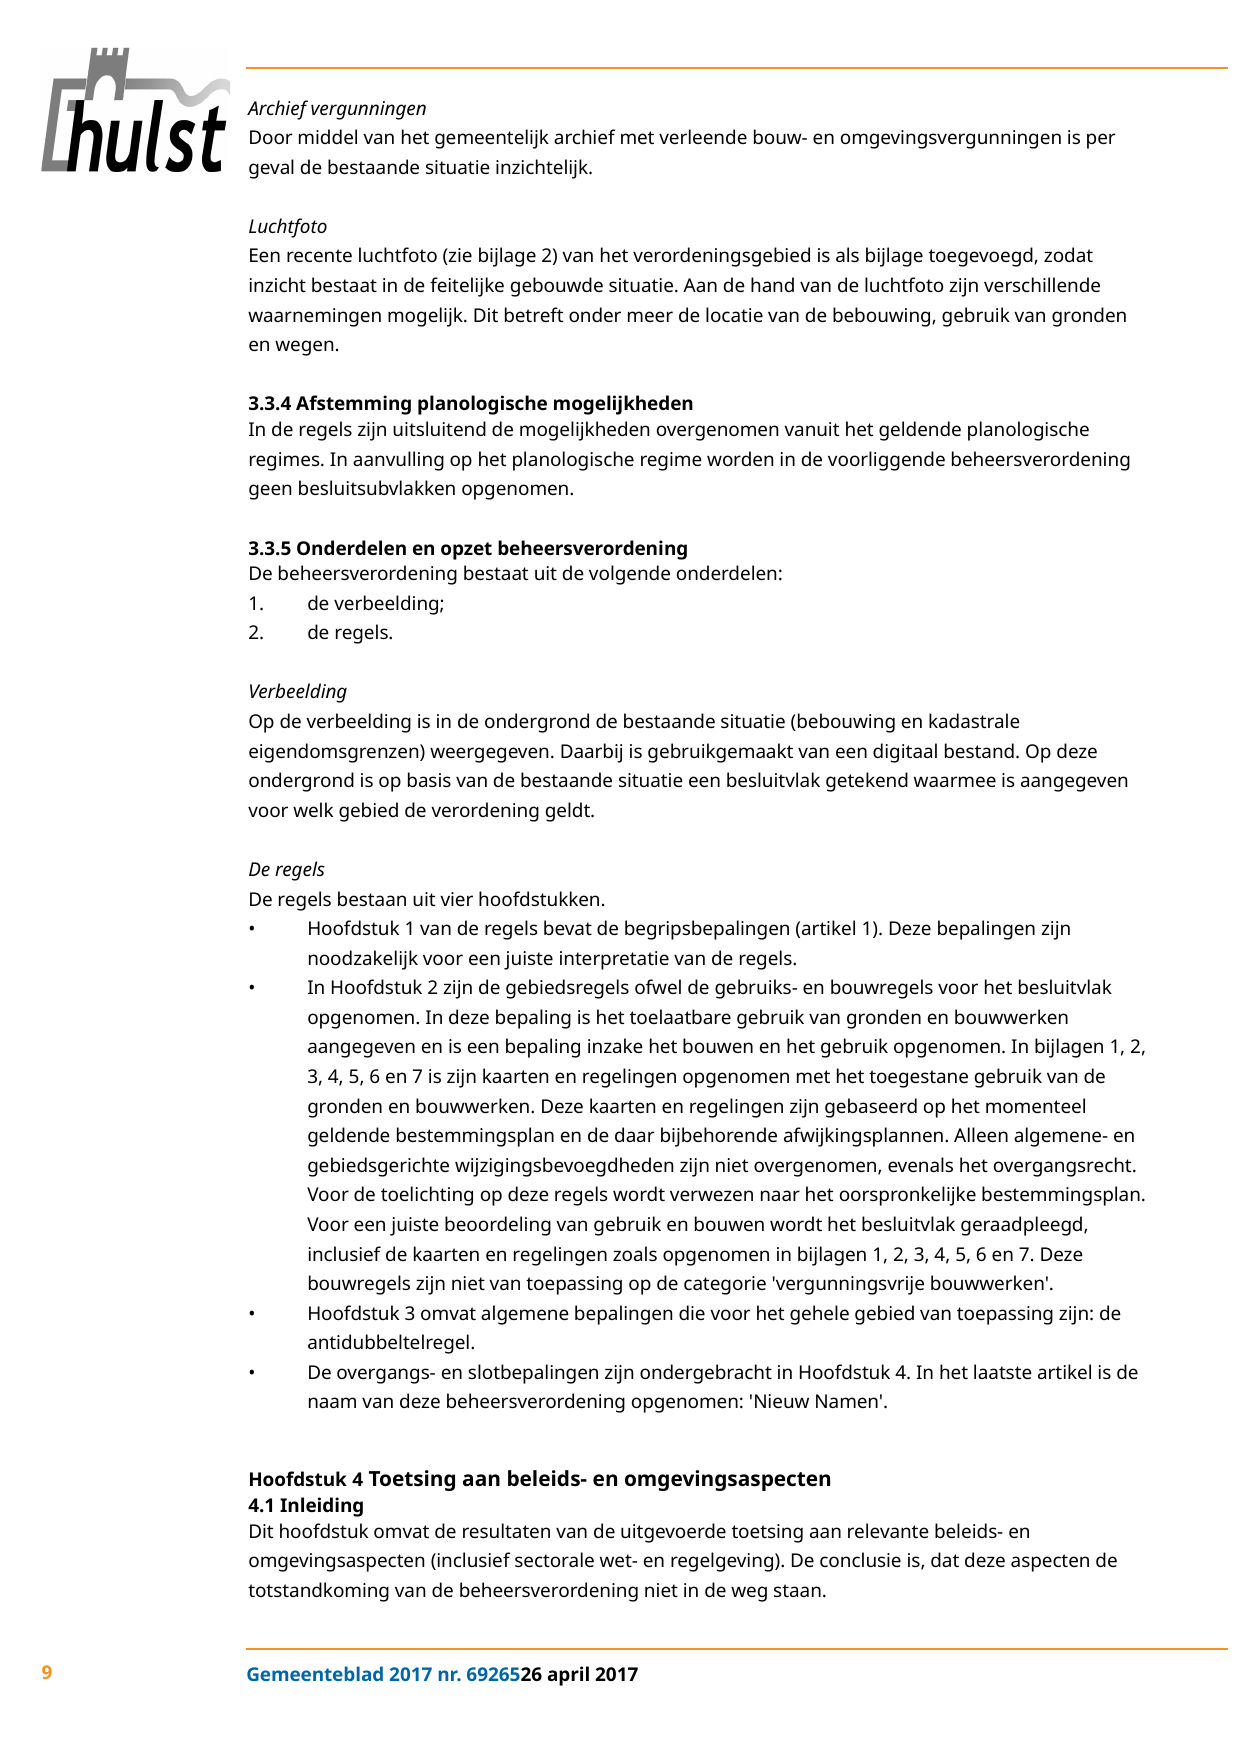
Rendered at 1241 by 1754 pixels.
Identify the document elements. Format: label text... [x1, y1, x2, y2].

text Door middel van het gemeentelijk archief met verleende bouw- en omgevingsvergunningen is per geval de bestaande situatie inzichtelijk. [248, 124, 1152, 180]
list Hoofdstuk 1 van de regels bevat de begripsbepalingen (artikel 1). Deze bepalingen zijn noodzakelijk voor een juiste interpretatie van de regels. [248, 915, 1152, 971]
text 3.3.4 Afstemming planologische mogelijkheden [248, 391, 1152, 416]
text De beheersverordening bestaat uit de volgende onderdelen: [248, 560, 1152, 586]
text Op de verbeelding is in de ondergrond de bestaande situatie (bebouwing en kadastrale eigendomsgrenzen) weergegeven. Daarbij is gebruikgemaakt van een digitaal bestand. Op deze ondergrond is op basis van de bestaande situatie een besluitvlak getekend waarmee is aangegeven voor welk gebied de verordening geldt. [248, 708, 1152, 823]
text 4.1 Inleiding [248, 1492, 1152, 1518]
text Hoofdstuk 4 Toetsing aan beleids- en omgevingsaspecten [248, 1464, 1152, 1492]
list In Hoofdstuk 2 zijn de gebiedsregels ofwel de gebruiks- en bouwregels voor het besluitvlak opgenomen. In deze bepaling is het toelaatbare gebruik van gronden en bouwwerken aangegeven en is een bepaling inzake het bouwen en het gebruik opgenomen. In bijlagen 1, 2, 3, 4, 5, 6 en 7 is zijn kaarten en regelingen opgenomen met het toegestane gebruik van de gronden en bouwwerken. Deze kaarten en regelingen zijn gebaseerd op het momenteel geldende bestemmingsplan en de daar bijbehorende afwijkingsplannen. Alleen algemene- en gebiedsgerichte wijzigingsbevoegdheden zijn niet overgenomen, evenals het overgangsrecht. Voor de toelichting op deze regels wordt verwezen naar het oorspronkelijke bestemmingsplan. Voor een juiste beoordeling van gebruik en bouwen wordt het besluitvlak geraadpleegd, inclusief de kaarten en regelingen zoals opgenomen in bijlagen 1, 2, 3, 4, 5, 6 en 7. Deze bouwregels zijn niet van toepassing op de categorie 'vergunningsvrije bouwwerken'. [248, 974, 1152, 1296]
picture [41, 47, 231, 172]
text In de regels zijn uitsluitend de mogelijkheden overgenomen vanuit het geldende planologische regimes. In aanvulling op het planologische regime worden in de voorliggende beheersverordening geen besluitsubvlakken opgenomen. [248, 416, 1152, 501]
text Archief vergunningen [248, 95, 1152, 121]
text De regels [248, 856, 1152, 882]
text 3.3.5 Onderdelen en opzet beheersverordening [248, 535, 1152, 560]
text De regels bestaan uit vier hoofdstukken. [248, 886, 1152, 912]
list De overgangs- en slotbepalingen zijn ondergebracht in Hoofdstuk 4. In het laatste artikel is de naam van deze beheersverordening opgenomen: 'Nieuw Namen'. [248, 1359, 1152, 1414]
text Een recente luchtfoto (zie bijlage 2) van het verordeningsgebied is als bijlage toegevoegd, zodat inzicht bestaat in de feitelijke gebouwde situatie. Aan de hand van de luchtfoto zijn verschillende waarnemingen mogelijk. Dit betreft onder meer de locatie van de bebouwing, gebruik van gronden en wegen. [248, 243, 1152, 357]
text Verbeelding [248, 679, 1152, 704]
list de verbeelding; [248, 590, 1152, 616]
list de regels. [248, 619, 1152, 645]
text Dit hoofdstuk omvat de resultaten van de uitgevoerde toetsing aan relevante beleids- en omgevingsaspecten (inclusief sectorale wet- en regelgeving). De conclusie is, dat deze aspecten de totstandkoming van de beheersverordening niet in de weg staan. [248, 1518, 1152, 1603]
text Luchtfoto [248, 213, 1152, 239]
list Hoofdstuk 3 omvat algemene bepalingen die voor het gehele gebied van toepassing zijn: de antidubbeltelregel. [248, 1300, 1152, 1355]
